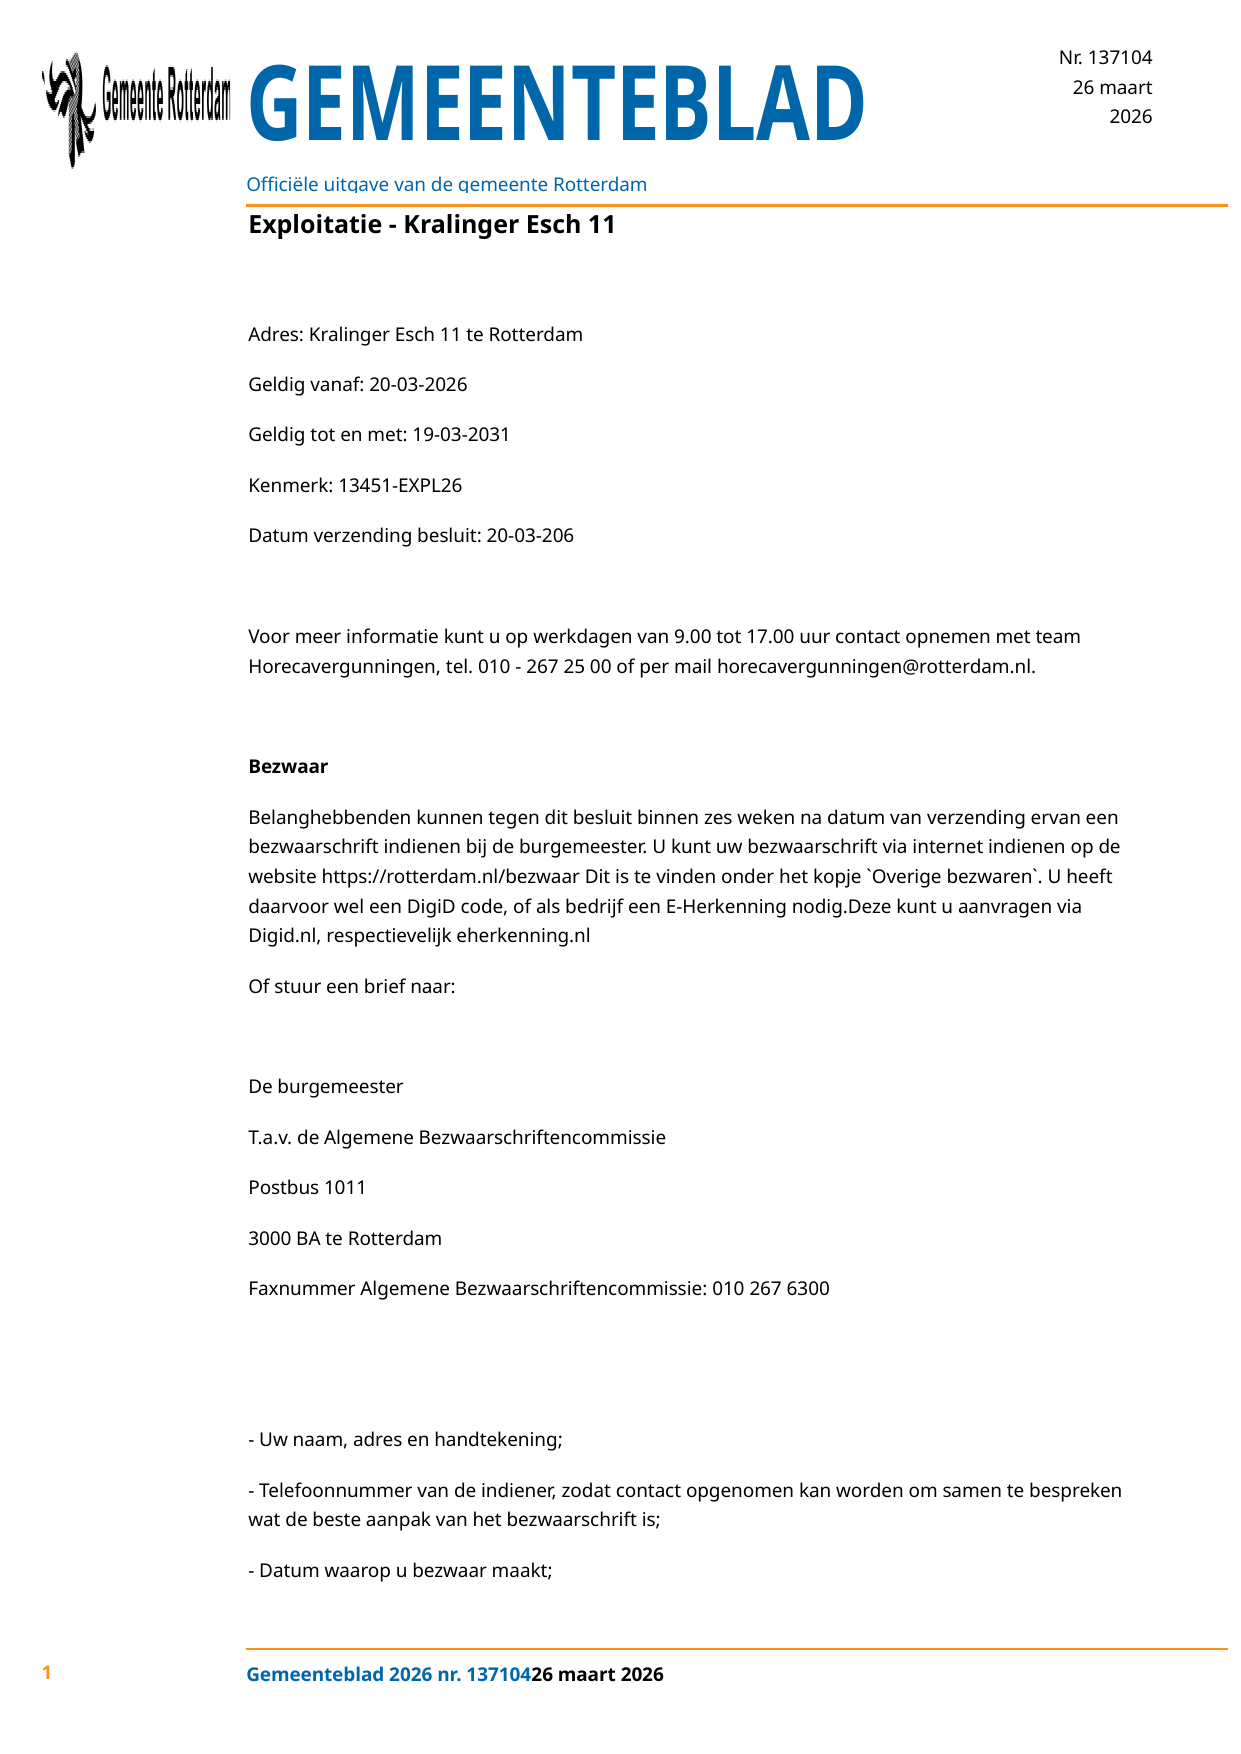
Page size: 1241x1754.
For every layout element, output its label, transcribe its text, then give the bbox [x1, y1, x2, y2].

picture [41, 47, 231, 172]
text - Datum waarop u bezwaar maakt; [248, 1557, 1152, 1583]
text Of stuur een brief naar: [248, 973, 1152, 998]
text Datum verzending besluit: 20-03-206 [248, 522, 1152, 548]
text Geldig tot en met: 19-03-2031 [248, 422, 1152, 447]
text Kenmerk: 13451-EXPL26 [248, 472, 1152, 498]
text Faxnummer Algemene Bezwaarschriftencommissie: 010 267 6300 [248, 1275, 1152, 1301]
text T.a.v. de Algemene Bezwaarschriftencommissie [248, 1124, 1152, 1150]
text 3000 BA te Rotterdam [248, 1225, 1152, 1251]
text Adres: Kralinger Esch 11 te Rotterdam [248, 321, 1152, 346]
text - Uw naam, adres en handtekening; [248, 1427, 1152, 1452]
text De burgemeester [248, 1074, 1152, 1099]
text Geldig vanaf: 20-03-2026 [248, 371, 1152, 397]
text Bezwaar [248, 754, 1152, 779]
text Belanghebbenden kunnen tegen dit besluit binnen zes weken na datum van verzending ervan een bezwaarschrift indienen bij de burgemeester. U kunt uw bezwaarschrift via internet indienen op de website https://rotterdam.nl/bezwaar Dit is te vinden onder het kopje `Overige bezwaren`. U heeft daarvoor wel een DigiD code, of als bedrijf een E-Herkenning nodig.Deze kunt u aanvragen via Digid.nl, respectievelijk eherkenning.nl [248, 804, 1152, 948]
text Voor meer informatie kunt u op werkdagen van 9.00 tot 17.00 uur contact opnemen met team Horecavergunningen, tel. 010 - 267 25 00 of per mail horecavergunningen@rotterdam.nl. [248, 623, 1152, 678]
text Postbus 1011 [248, 1174, 1152, 1200]
text Exploitatie - Kralinger Esch 11 [248, 207, 1152, 241]
text - Telefoonnummer van de indiener, zodat contact opgenomen kan worden om samen te bespreken wat de beste aanpak van het bezwaarschrift is; [248, 1477, 1152, 1532]
